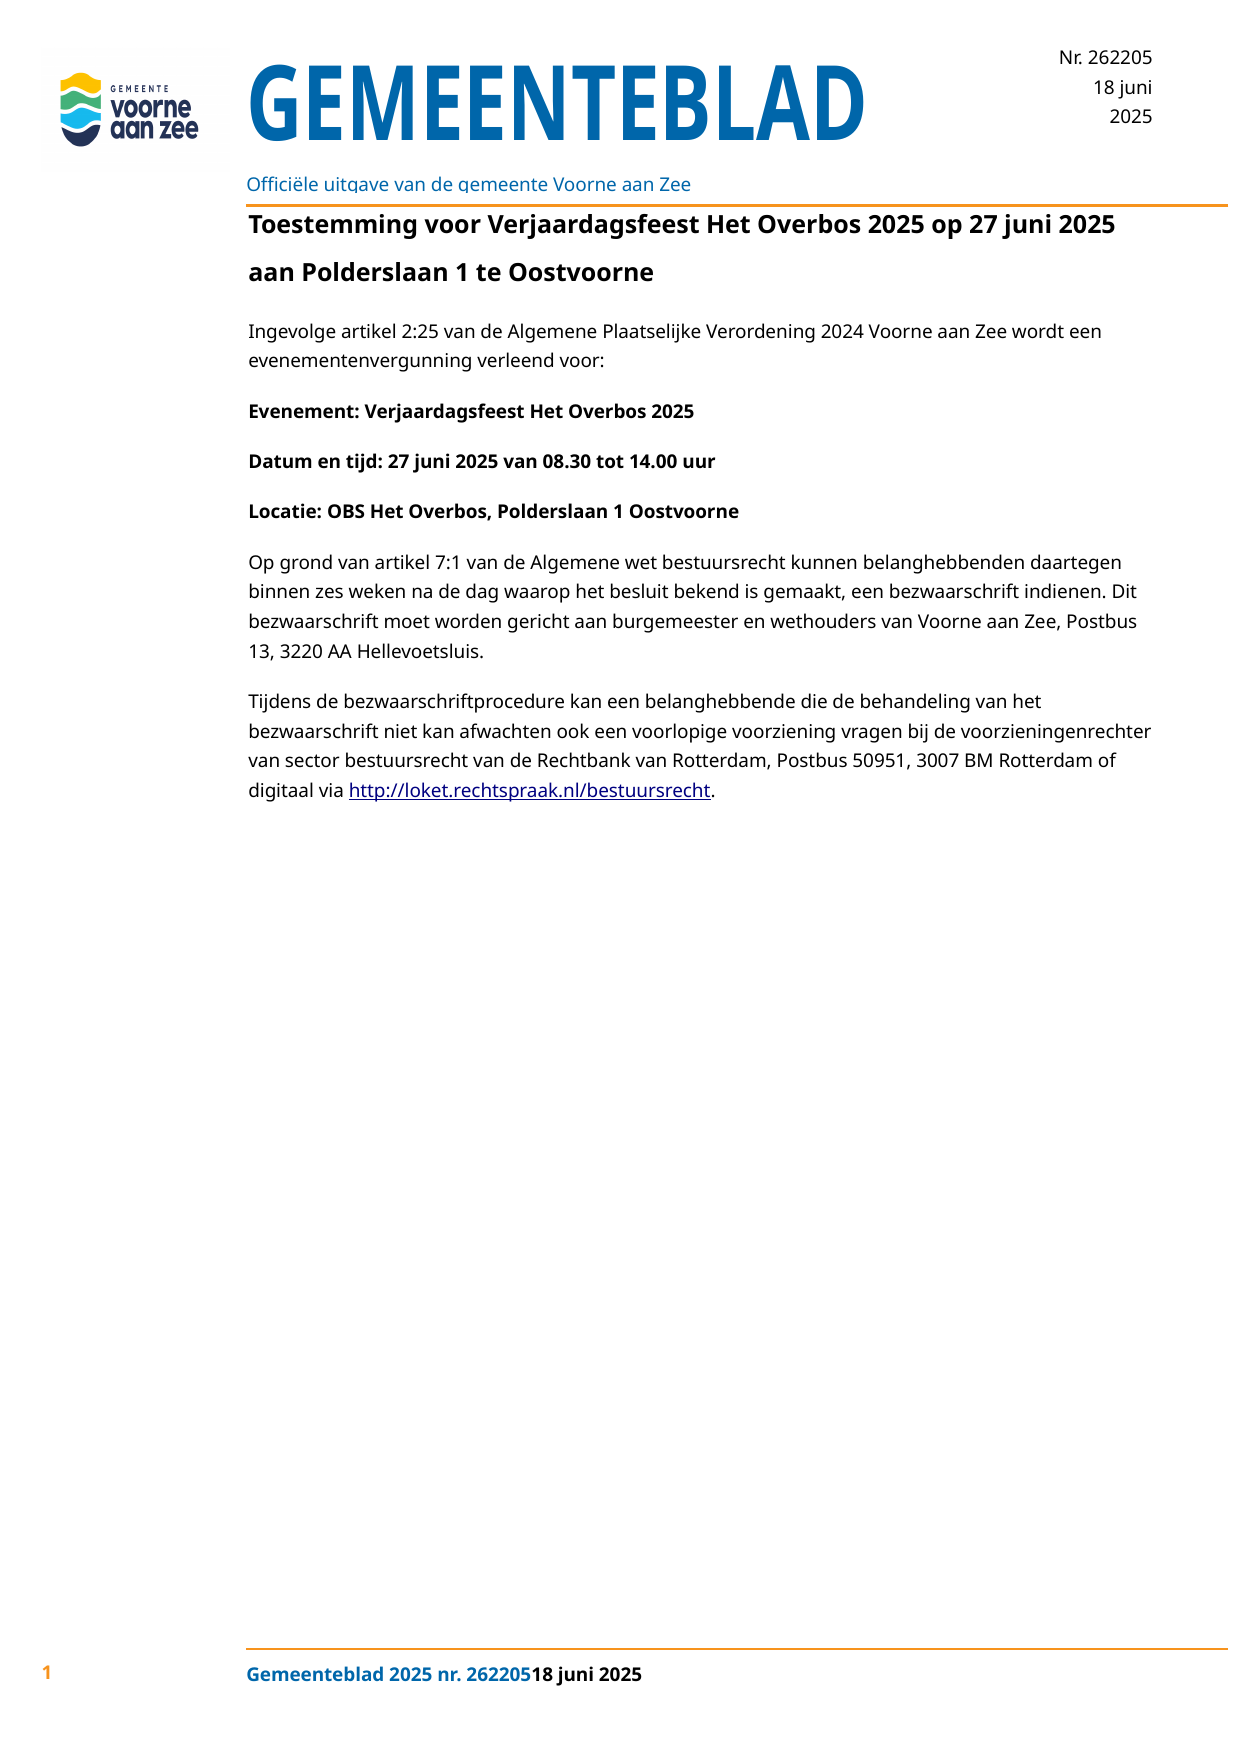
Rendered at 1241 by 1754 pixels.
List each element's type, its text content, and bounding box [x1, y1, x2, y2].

text Evenement: Verjaardagsfeest Het Overbos 2025 [248, 398, 1152, 424]
text Tijdens de bezwaarschriftprocedure kan een belanghebbende die de behandeling van het bezwaarschrift niet kan afwachten ook een voorlopige voorziening vragen bij de voorzieningenrechter van sector bestuursrecht van de Rechtbank van Rotterdam, Postbus 50951, 3007 BM Rotterdam of digitaal via http://loket.rechtspraak.nl/bestuursrecht. [248, 688, 1152, 803]
text Locatie: OBS Het Overbos, Polderslaan 1 Oostvoorne [248, 499, 1152, 524]
text Op grond van artikel 7:1 van de Algemene wet bestuursrecht kunnen belanghebbenden daartegen binnen zes weken na de dag waarop het besluit bekend is gemaakt, een bezwaarschrift indienen. Dit bezwaarschrift moet worden gericht aan burgemeester en wethouders van Voorne aan Zee, Postbus 13, 3220 AA Hellevoetsluis. [248, 549, 1152, 664]
text Datum en tijd: 27 juni 2025 van 08.30 tot 14.00 uur [248, 448, 1152, 474]
text Toestemming voor Verjaardagsfeest Het Overbos 2025 op 27 juni 2025 aan Polderslaan 1 te Oostvoorne [248, 207, 1152, 288]
text Ingevolge artikel 2:25 van de Algemene Plaatselijke Verordening 2024 Voorne aan Zee wordt een evenementenvergunning verleend voor: [248, 318, 1152, 373]
picture [41, 47, 231, 172]
